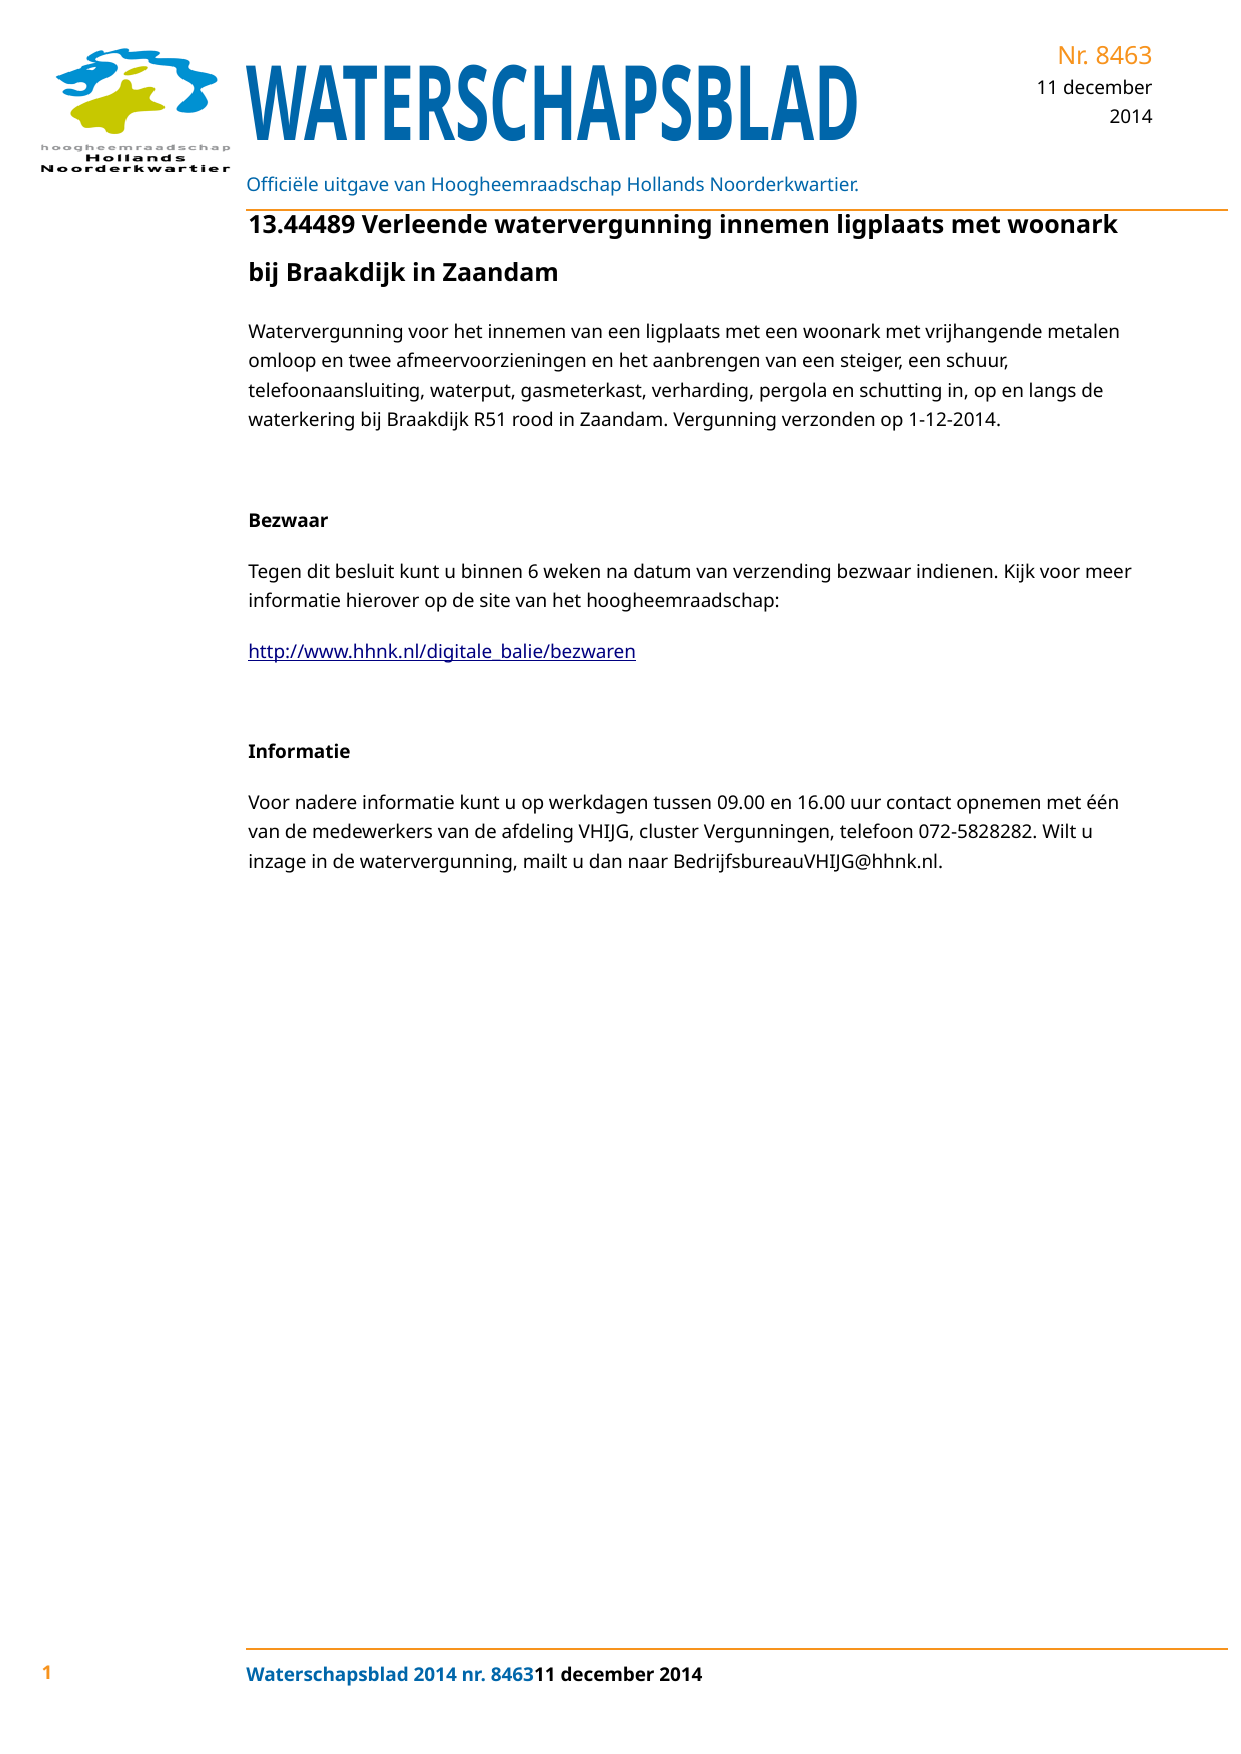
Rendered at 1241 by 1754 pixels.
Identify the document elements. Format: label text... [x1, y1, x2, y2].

text Informatie [248, 739, 1152, 764]
text Tegen dit besluit kunt u binnen 6 weken na datum van verzending bezwaar indienen. Kijk voor meer informatie hierover op de site van het hoogheemraadschap: [248, 558, 1152, 613]
text Watervergunning voor het innemen van een ligplaats met een woonark met vrijhangende metalen omloop en twee afmeervoorzieningen en het aanbrengen van een steiger, een schuur, telefoonaansluiting, waterput, gasmeterkast, verharding, pergola en schutting in, op en langs de waterkering bij Braakdijk R51 rood in Zaandam. Vergunning verzonden op 1-12-2014. [248, 318, 1152, 432]
text http://www.hhnk.nl/digitale_balie/bezwaren [248, 638, 1152, 664]
picture [41, 47, 231, 172]
text Voor nadere informatie kunt u op werkdagen tussen 09.00 en 16.00 uur contact opnemen met één van de medewerkers van de afdeling VHIJG, cluster Vergunningen, telefoon 072-5828282. Wilt u inzage in de watervergunning, mailt u dan naar BedrijfsbureauVHIJG@hhnk.nl. [248, 789, 1152, 874]
text 13.44489 Verleende watervergunning innemen ligplaats met woonark bij Braakdijk in Zaandam [248, 211, 1152, 288]
text Bezwaar [248, 507, 1152, 533]
